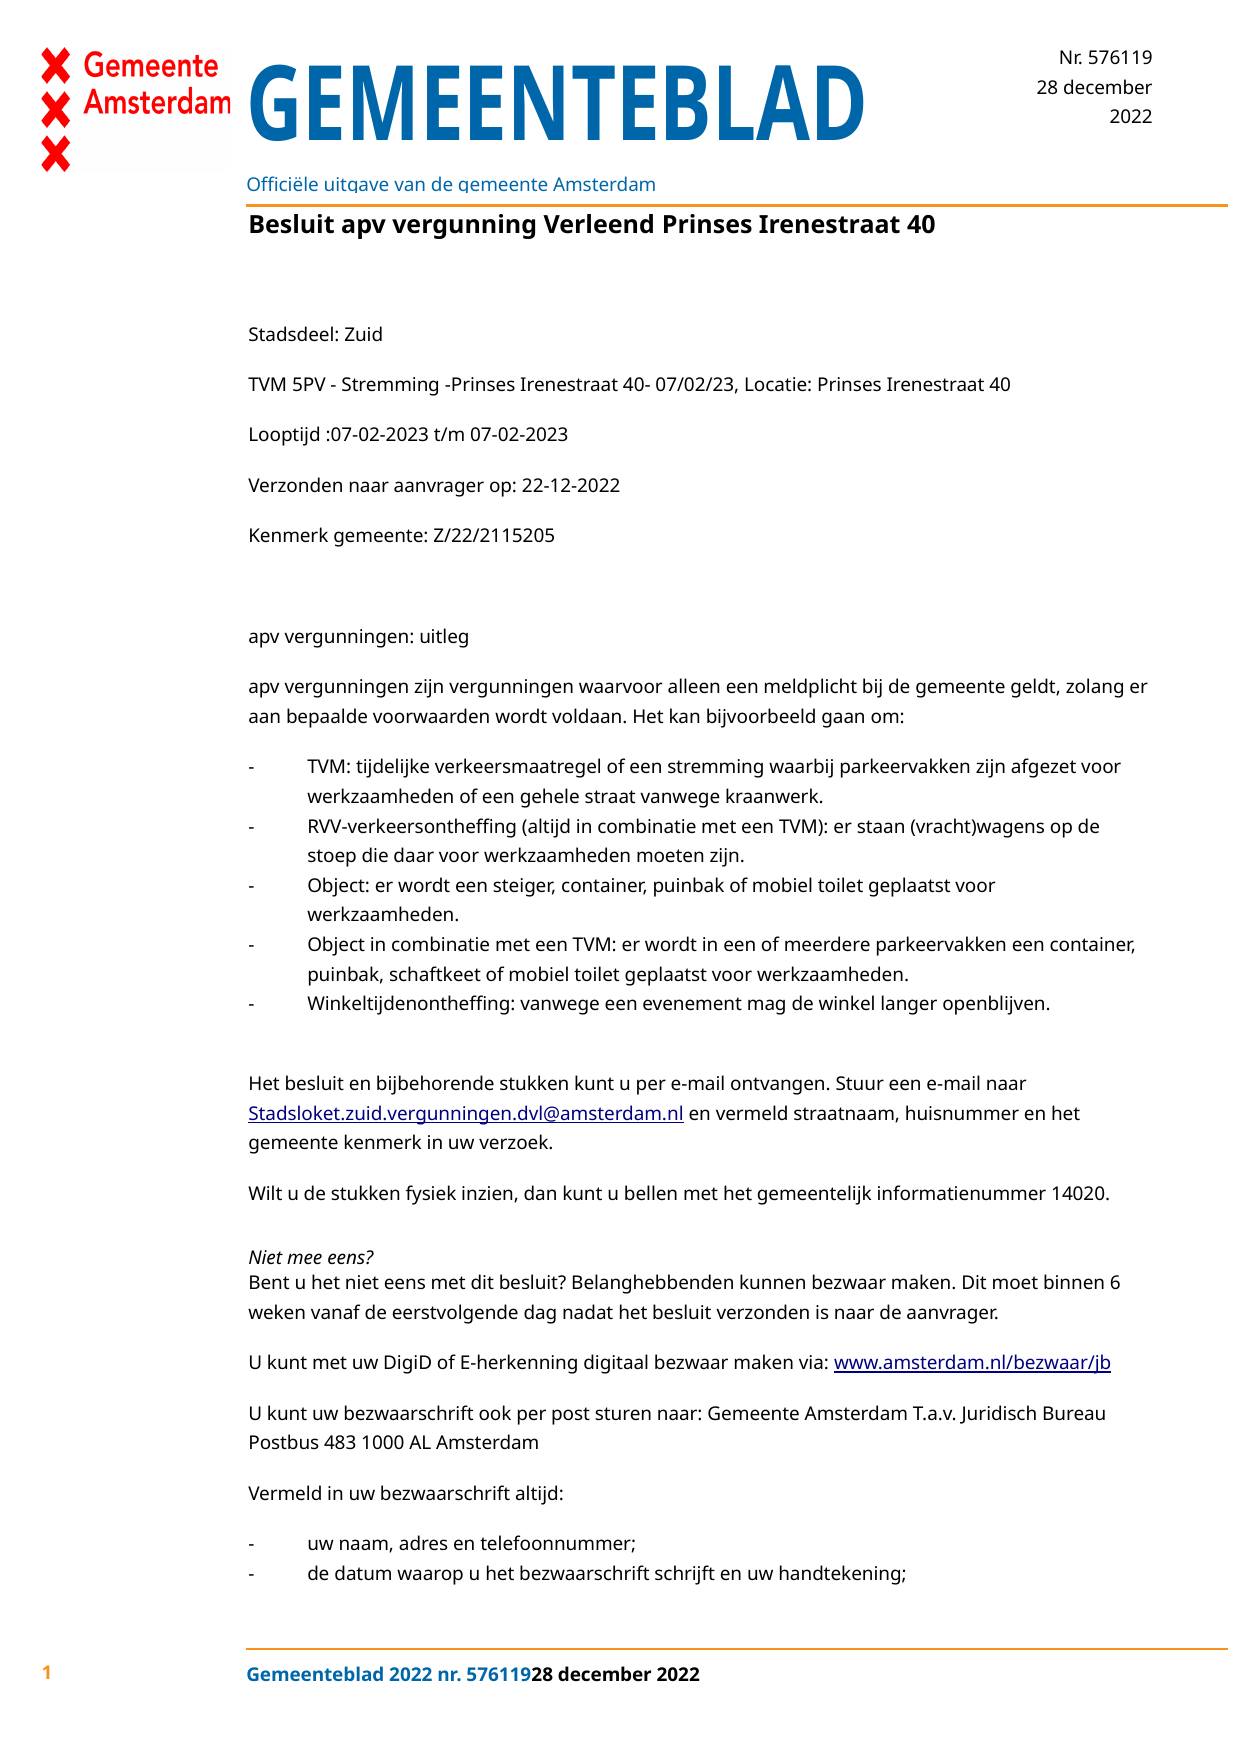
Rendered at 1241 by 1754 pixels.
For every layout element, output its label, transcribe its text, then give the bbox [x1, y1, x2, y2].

text Looptijd :07-02-2023 t/m 07-02-2023 [248, 422, 1152, 447]
list Winkeltijdenontheffing: vanwege een evenement mag de winkel langer openblijven. [248, 990, 1152, 1016]
text Kenmerk gemeente: Z/22/2115205 [248, 522, 1152, 548]
text Vermeld in uw bezwaarschrift altijd: [248, 1480, 1152, 1506]
text apv vergunningen: uitleg [248, 623, 1152, 649]
text Stadsdeel: Zuid [248, 321, 1152, 346]
list RVV-verkeersontheffing (altijd in combinatie met een TVM): er staan (vracht)wagens op de stoep die daar voor werkzaamheden moeten zijn. [248, 813, 1152, 868]
text U kunt met uw DigiD of E-herkenning digitaal bezwaar maken via: www.amsterdam.nl/bezwaar/jb [248, 1349, 1152, 1375]
text apv vergunningen zijn vergunningen waarvoor alleen een meldplicht bij de gemeente geldt, zolang er aan bepaalde voorwaarden wordt voldaan. Het kan bijvoorbeeld gaan om: [248, 674, 1152, 729]
list TVM: tijdelijke verkeersmaatregel of een stremming waarbij parkeervakken zijn afgezet voor werkzaamheden of een gehele straat vanwege kraanwerk. [248, 754, 1152, 809]
list Object in combinatie met een TVM: er wordt in een of meerdere parkeervakken een container, puinbak, schaftkeet of mobiel toilet geplaatst voor werkzaamheden. [248, 931, 1152, 986]
text Besluit apv vergunning Verleend Prinses Irenestraat 40 [248, 207, 1152, 241]
picture [41, 47, 231, 172]
list de datum waarop u het bezwaarschrift schrijft en uw handtekening; [248, 1560, 1152, 1586]
list Object: er wordt een steiger, container, puinbak of mobiel toilet geplaatst voor werkzaamheden. [248, 872, 1152, 927]
text Het besluit en bijbehorende stukken kunt u per e-mail ontvangen. Stuur een e-mail naar Stadsloket.zuid.vergunningen.dvl@amsterdam.nl en vermeld straatnaam, huisnummer en het gemeente kenmerk in uw verzoek. [248, 1070, 1152, 1155]
text U kunt uw bezwaarschrift ook per post sturen naar: Gemeente Amsterdam T.a.v. Juridisch Bureau Postbus 483 1000 AL Amsterdam [248, 1400, 1152, 1455]
text TVM 5PV - Stremming -Prinses Irenestraat 40- 07/02/23, Locatie: Prinses Irenestraat 40 [248, 371, 1152, 397]
text Verzonden naar aanvrager op: 22-12-2022 [248, 472, 1152, 498]
text Wilt u de stukken fysiek inzien, dan kunt u bellen met het gemeentelijk informatienummer 14020. [248, 1180, 1152, 1206]
list uw naam, adres en telefoonnummer; [248, 1530, 1152, 1556]
text Niet mee eens? [248, 1244, 1152, 1269]
text Bent u het niet eens met dit besluit? Belanghebbenden kunnen bezwaar maken. Dit moet binnen 6 weken vanaf de eerstvolgende dag nadat het besluit verzonden is naar de aanvrager. [248, 1269, 1152, 1325]
